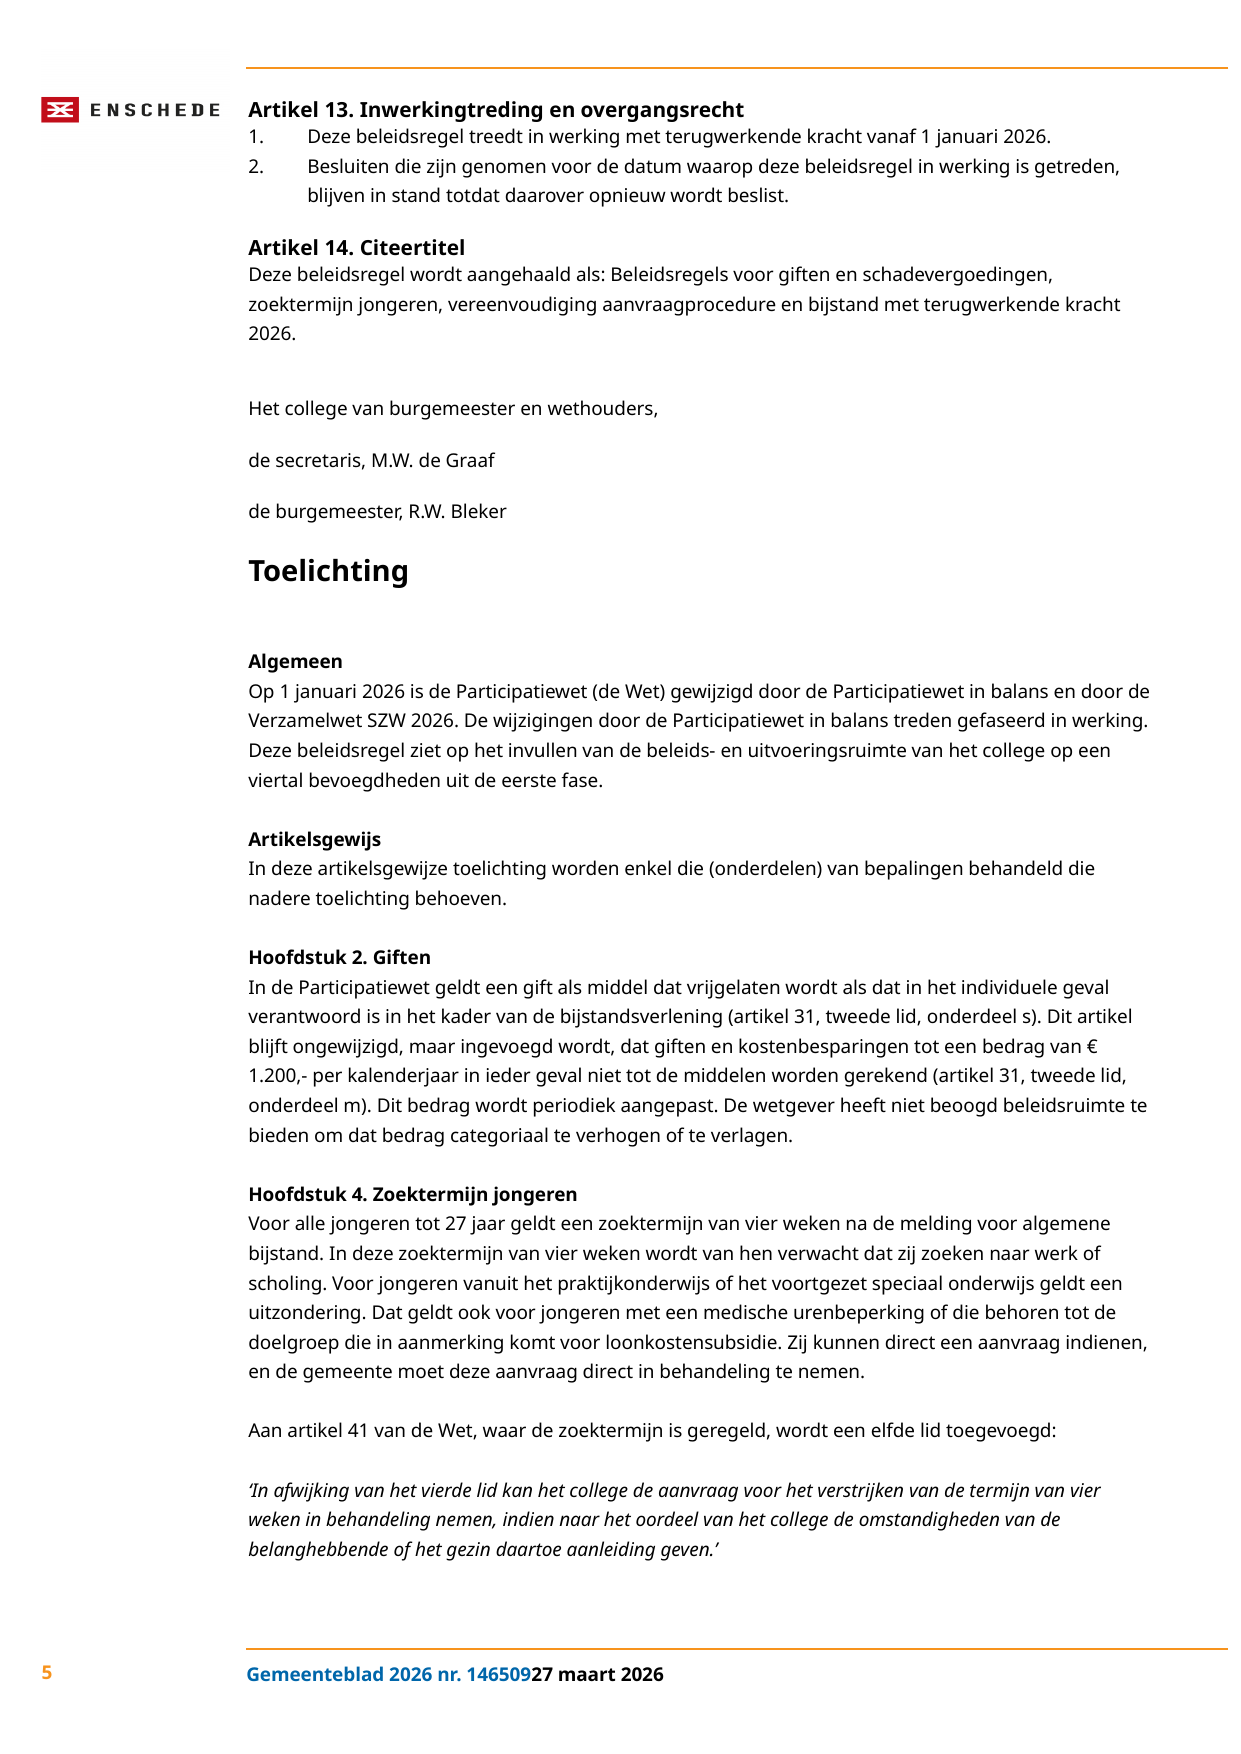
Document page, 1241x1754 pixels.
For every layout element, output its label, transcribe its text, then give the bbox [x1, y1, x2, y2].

text In deze artikelsgewijze toelichting worden enkel die (onderdelen) van bepalingen behandeld die nadere toelichting behoeven. [248, 856, 1152, 911]
list Besluiten die zijn genomen voor de datum waarop deze beleidsregel in werking is getreden, blijven in stand totdat daarover opnieuw wordt beslist. [248, 153, 1152, 208]
list Deze beleidsregel treedt in werking met terugwerkende kracht vanaf 1 januari 2026. [248, 123, 1152, 149]
text Algemeen [248, 648, 1152, 674]
text Hoofdstuk 4. Zoektermijn jongeren [248, 1181, 1152, 1207]
text ‘In afwijking van het vierde lid kan het college de aanvraag voor het verstrijken van de termijn van vier weken in behandeling nemen, indien naar het oordeel van het college de omstandigheden van de belanghebbende of het gezin daartoe aanleiding geven.’ [248, 1477, 1152, 1562]
text In de Participatiewet geldt een gift als middel dat vrijgelaten wordt als dat in het individuele geval verantwoord is in het kader van de bijstandsverlening (artikel 31, tweede lid, onderdeel s). Dit artikel blijft ongewijzigd, maar ingevoegd wordt, dat giften en kostenbesparingen tot een bedrag van € 1.200,- per kalenderjaar in ieder geval niet tot de middelen worden gerekend (artikel 31, tweede lid, onderdeel m). Dit bedrag wordt periodiek aangepast. De wetgever heeft niet beoogd beleidsruimte te bieden om dat bedrag categoriaal te verhogen of te verlagen. [248, 974, 1152, 1147]
text Voor alle jongeren tot 27 jaar geldt een zoektermijn van vier weken na de melding voor algemene bijstand. In deze zoektermijn van vier weken wordt van hen verwacht dat zij zoeken naar werk of scholing. Voor jongeren vanuit het praktijkonderwijs of het voortgezet speciaal onderwijs geldt een uitzondering. Dat geldt ook voor jongeren met een medische urenbeperking of die behoren tot de doelgroep die in aanmerking komt voor loonkostensubsidie. Zij kunnen direct een aanvraag indienen, en de gemeente moet deze aanvraag direct in behandeling te nemen. [248, 1211, 1152, 1384]
text Het college van burgemeester en wethouders, [248, 396, 1152, 421]
text Aan artikel 41 van de Wet, waar de zoektermijn is geregeld, wordt een elfde lid toegevoegd: [248, 1418, 1152, 1443]
text Artikelsgewijs [248, 826, 1152, 852]
text Toelichting [248, 550, 1152, 590]
text de secretaris, M.W. de Graaf [248, 447, 1152, 473]
text Hoofdstuk 2. Giften [248, 944, 1152, 970]
text de burgemeester, R.W. Bleker [248, 498, 1152, 524]
text Artikel 14. Citeertitel [248, 233, 1152, 261]
text Artikel 13. Inwerkingtreding en overgangsrecht [248, 95, 1152, 123]
picture [41, 47, 231, 172]
text Op 1 januari 2026 is de Participatiewet (de Wet) gewijzigd door de Participatiewet in balans en door de Verzamelwet SZW 2026. De wijzigingen door de Participatiewet in balans treden gefaseerd in werking. Deze beleidsregel ziet op het invullen van de beleids- en uitvoeringsruimte van het college op een viertal bevoegdheden uit de eerste fase. [248, 678, 1152, 792]
text Deze beleidsregel wordt aangehaald als: Beleidsregels voor giften en schadevergoedingen, zoektermijn jongeren, vereenvoudiging aanvraagprocedure en bijstand met terugwerkende kracht 2026. [248, 261, 1152, 346]
